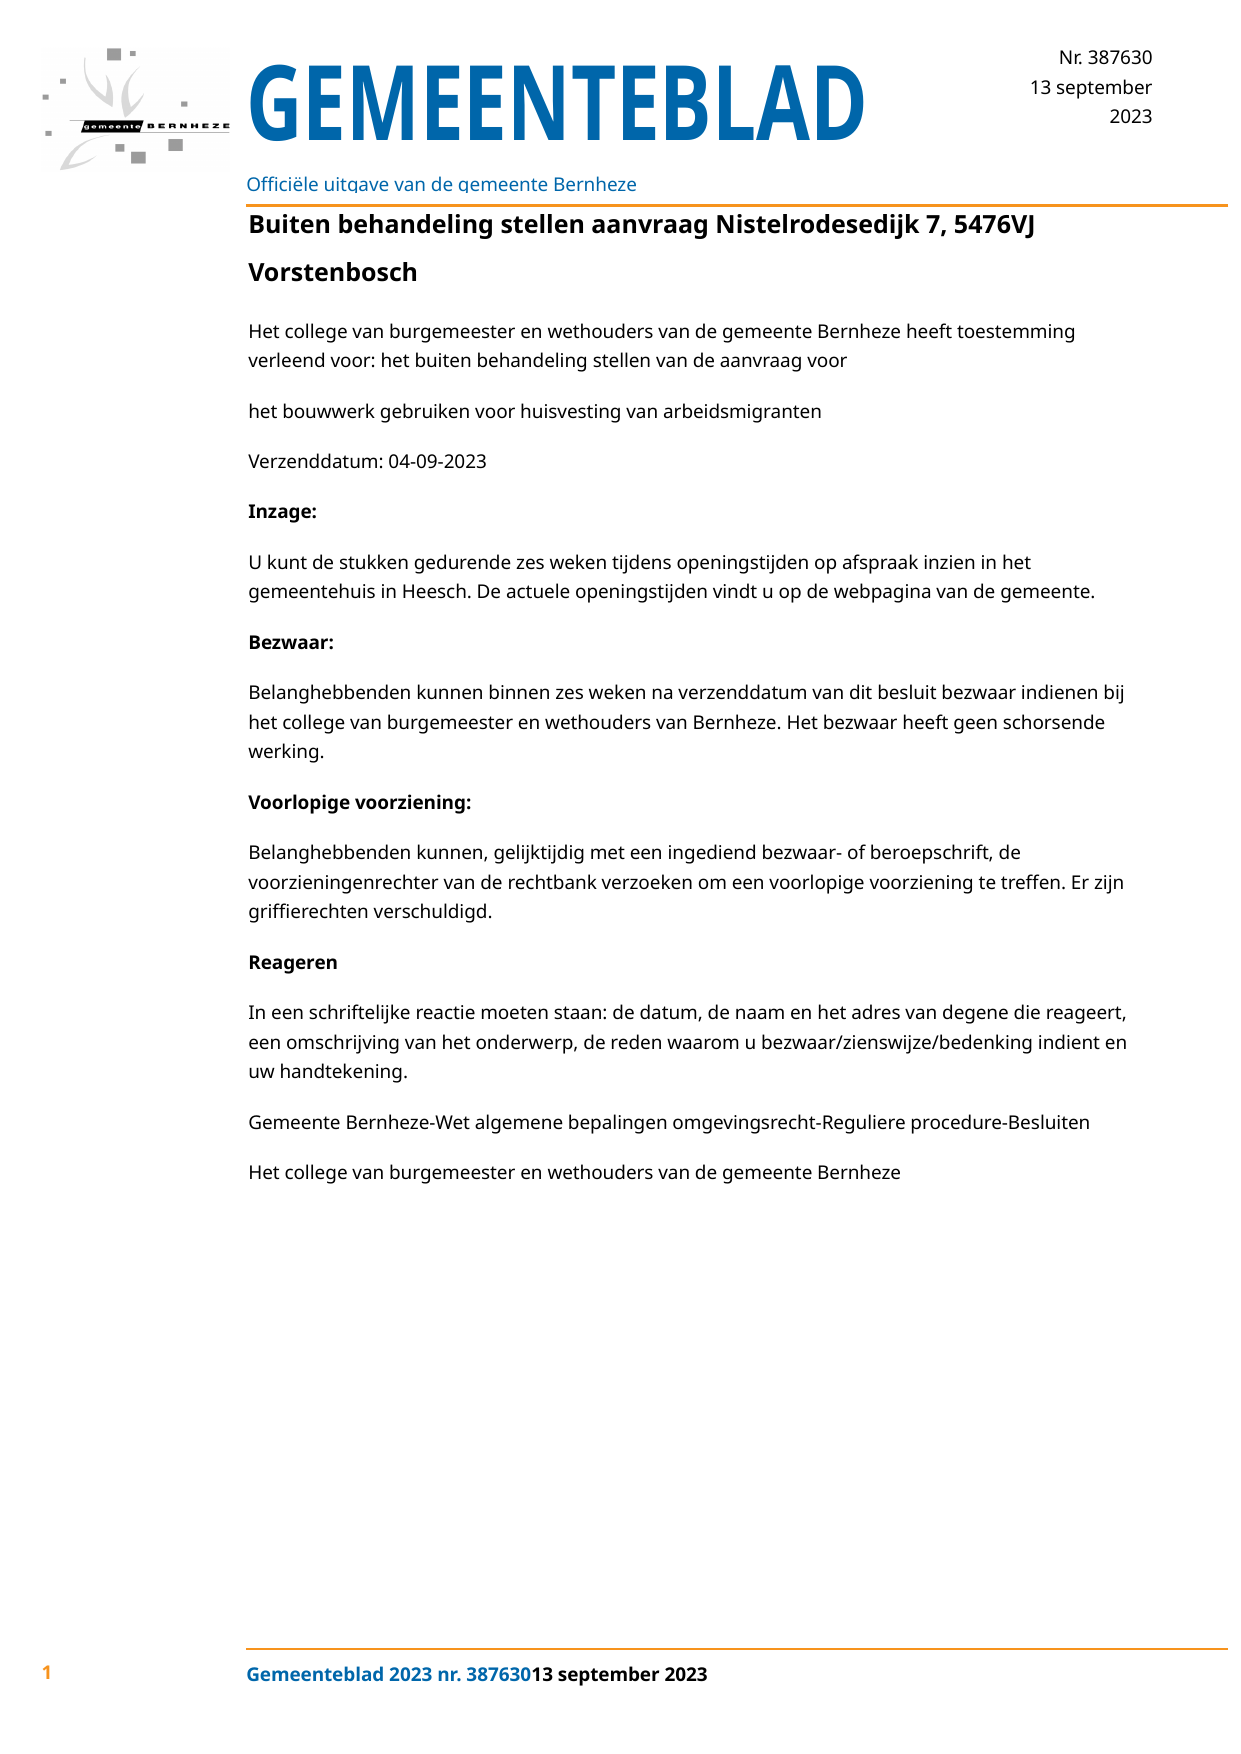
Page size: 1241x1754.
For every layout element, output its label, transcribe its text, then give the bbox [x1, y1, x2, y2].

text Belanghebbenden kunnen binnen zes weken na verzenddatum van dit besluit bezwaar indienen bij het college van burgemeester en wethouders van Bernheze. Het bezwaar heeft geen schorsende werking. [248, 679, 1152, 764]
text Verzenddatum: 04-09-2023 [248, 448, 1152, 474]
text U kunt de stukken gedurende zes weken tijdens openingstijden op afspraak inzien in het gemeentehuis in Heesch. De actuele openingstijden vindt u op de webpagina van de gemeente. [248, 549, 1152, 604]
text Reageren [248, 949, 1152, 975]
text Het college van burgemeester en wethouders van de gemeente Bernheze heeft toestemming verleend voor: het buiten behandeling stellen van de aanvraag voor [248, 318, 1152, 373]
text In een schriftelijke reactie moeten staan: de datum, de naam en het adres van degene die reageert, een omschrijving van het onderwerp, de reden waarom u bezwaar/zienswijze/bedenking indient en uw handtekening. [248, 999, 1152, 1084]
text Gemeente Bernheze-Wet algemene bepalingen omgevingsrecht-Reguliere procedure-Besluiten [248, 1109, 1152, 1135]
picture [41, 47, 231, 172]
text Belanghebbenden kunnen, gelijktijdig met een ingediend bezwaar- of beroepschrift, de voorzieningenrechter van de rechtbank verzoeken om een voorlopige voorziening te treffen. Er zijn griffierechten verschuldigd. [248, 839, 1152, 924]
text Buiten behandeling stellen aanvraag Nistelrodesedijk 7, 5476VJ Vorstenbosch [248, 207, 1152, 288]
text het bouwwerk gebruiken voor huisvesting van arbeidsmigranten [248, 398, 1152, 424]
text Voorlopige voorziening: [248, 789, 1152, 815]
text Inzage: [248, 499, 1152, 524]
text Het college van burgemeester en wethouders van de gemeente Bernheze [248, 1159, 1152, 1185]
text Bezwaar: [248, 629, 1152, 655]
